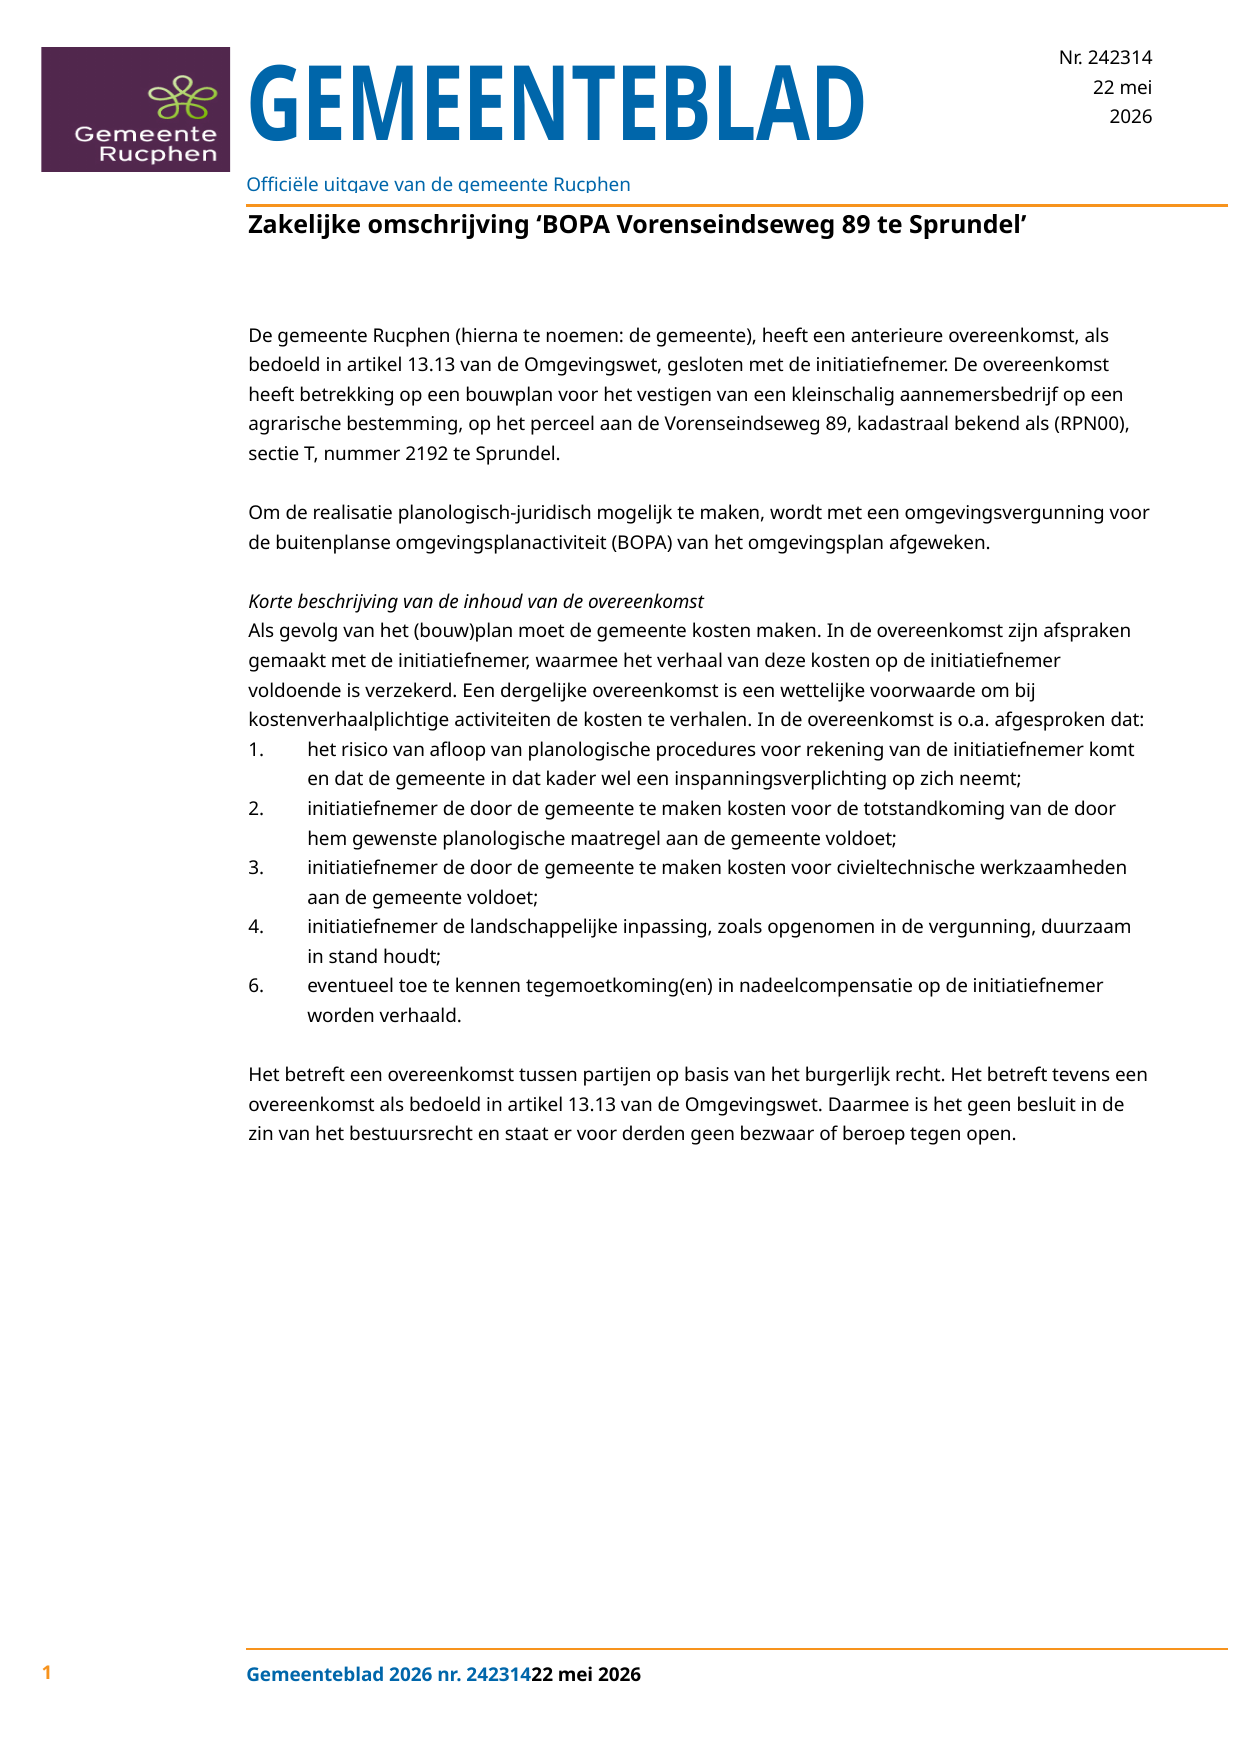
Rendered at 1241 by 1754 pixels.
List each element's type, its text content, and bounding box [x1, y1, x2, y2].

text Als gevolg van het (bouw)plan moet de gemeente kosten maken. In de overeenkomst zijn afspraken gemaakt met de initiatiefnemer, waarmee het verhaal van deze kosten op de initiatiefnemer voldoende is verzekerd. Een dergelijke overeenkomst is een wettelijke voorwaarde om bij kostenverhaalplichtige activiteiten de kosten te verhalen. In de overeenkomst is o.a. afgesproken dat: [248, 618, 1152, 732]
text Het betreft een overeenkomst tussen partijen op basis van het burgerlijk recht. Het betreft tevens een overeenkomst als bedoeld in artikel 13.13 van de Omgevingswet. Daarmee is het geen besluit in de zin van het bestuursrecht en staat er voor derden geen bezwaar of beroep tegen open. [248, 1061, 1152, 1146]
list eventueel toe te kennen tegemoetkoming(en) in nadeelcompensatie op de initiatiefnemer worden verhaald. [248, 973, 1152, 1028]
text De gemeente Rucphen (hierna te noemen: de gemeente), heeft een anterieure overeenkomst, als bedoeld in artikel 13.13 van de Omgevingswet, gesloten met de initiatiefnemer. De overeenkomst heeft betrekking op een bouwplan voor het vestigen van een kleinschalig aannemersbedrijf op een agrarische bestemming, op het perceel aan de Vorenseindseweg 89, kadastraal bekend als (RPN00), sectie T, nummer 2192 te Sprundel. [248, 322, 1152, 466]
text Om de realisatie planologisch-juridisch mogelijk te maken, wordt met een omgevingsvergunning voor de buitenplanse omgevingsplanactiviteit (BOPA) van het omgevingsplan afgeweken. [248, 499, 1152, 554]
list initiatiefnemer de door de gemeente te maken kosten voor civieltechnische werkzaamheden aan de gemeente voldoet; [248, 854, 1152, 909]
text Korte beschrijving van de inhoud van de overeenkomst [248, 588, 1152, 614]
list initiatiefnemer de landschappelijke inpassing, zoals opgenomen in de vergunning, duurzaam in stand houdt; [248, 913, 1152, 969]
picture [41, 47, 231, 172]
list het risico van afloop van planologische procedures voor rekening van de initiatiefnemer komt en dat de gemeente in dat kader wel een inspanningsverplichting op zich neemt; [248, 736, 1152, 791]
list initiatiefnemer de door de gemeente te maken kosten voor de totstandkoming van de door hem gewenste planologische maatregel aan de gemeente voldoet; [248, 795, 1152, 850]
text Zakelijke omschrijving ‘BOPA Vorenseindseweg 89 te Sprundel’ [248, 207, 1152, 241]
